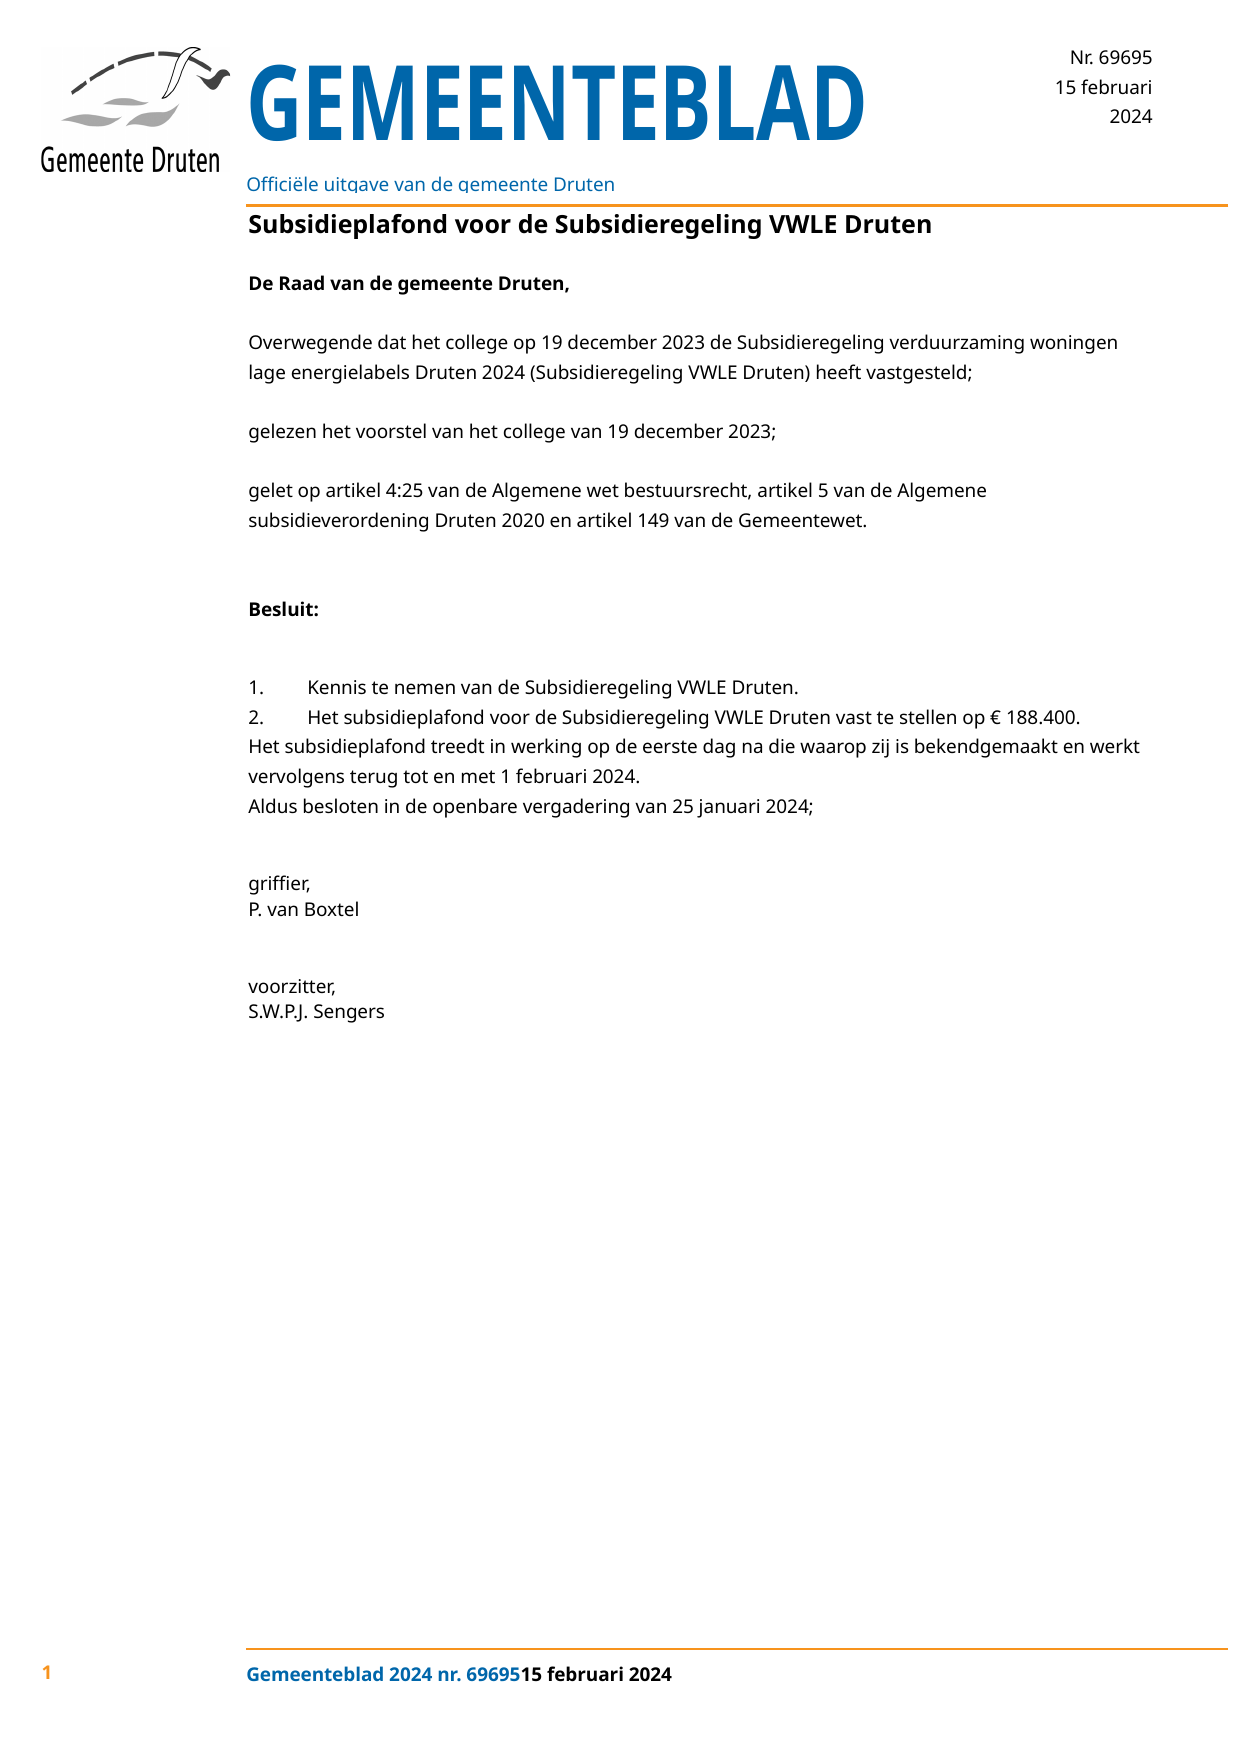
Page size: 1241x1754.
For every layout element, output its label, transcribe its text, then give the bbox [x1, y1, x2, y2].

text griffier, [248, 870, 1152, 896]
list Het subsidieplafond voor de Subsidieregeling VWLE Druten vast te stellen op € 188.400. [248, 704, 1152, 730]
text S.W.P.J. Sengers [248, 999, 1152, 1024]
text P. van Boxtel [248, 896, 1152, 922]
list Kennis te nemen van de Subsidieregeling VWLE Druten. [248, 674, 1152, 700]
text gelet op artikel 4:25 van de Algemene wet bestuursrecht, artikel 5 van de Algemene subsidieverordening Druten 2020 en artikel 149 van de Gemeentewet. [248, 477, 1152, 533]
text Subsidieplafond voor de Subsidieregeling VWLE Druten [248, 207, 1152, 241]
text Aldus besloten in de openbare vergadering van 25 januari 2024; [248, 793, 1152, 819]
text Overwegende dat het college op 19 december 2023 de Subsidieregeling verduurzaming woningen lage energielabels Druten 2024 (Subsidieregeling VWLE Druten) heeft vastgesteld; [248, 329, 1152, 385]
text Besluit: [248, 596, 1152, 621]
text voorzitter, [248, 973, 1152, 999]
text Het subsidieplafond treedt in werking op de eerste dag na die waarop zij is bekendgemaakt en werkt vervolgens terug tot en met 1 februari 2024. [248, 734, 1152, 789]
text De Raad van de gemeente Druten, [248, 270, 1152, 296]
picture [41, 47, 231, 172]
text gelezen het voorstel van het college van 19 december 2023; [248, 418, 1152, 444]
